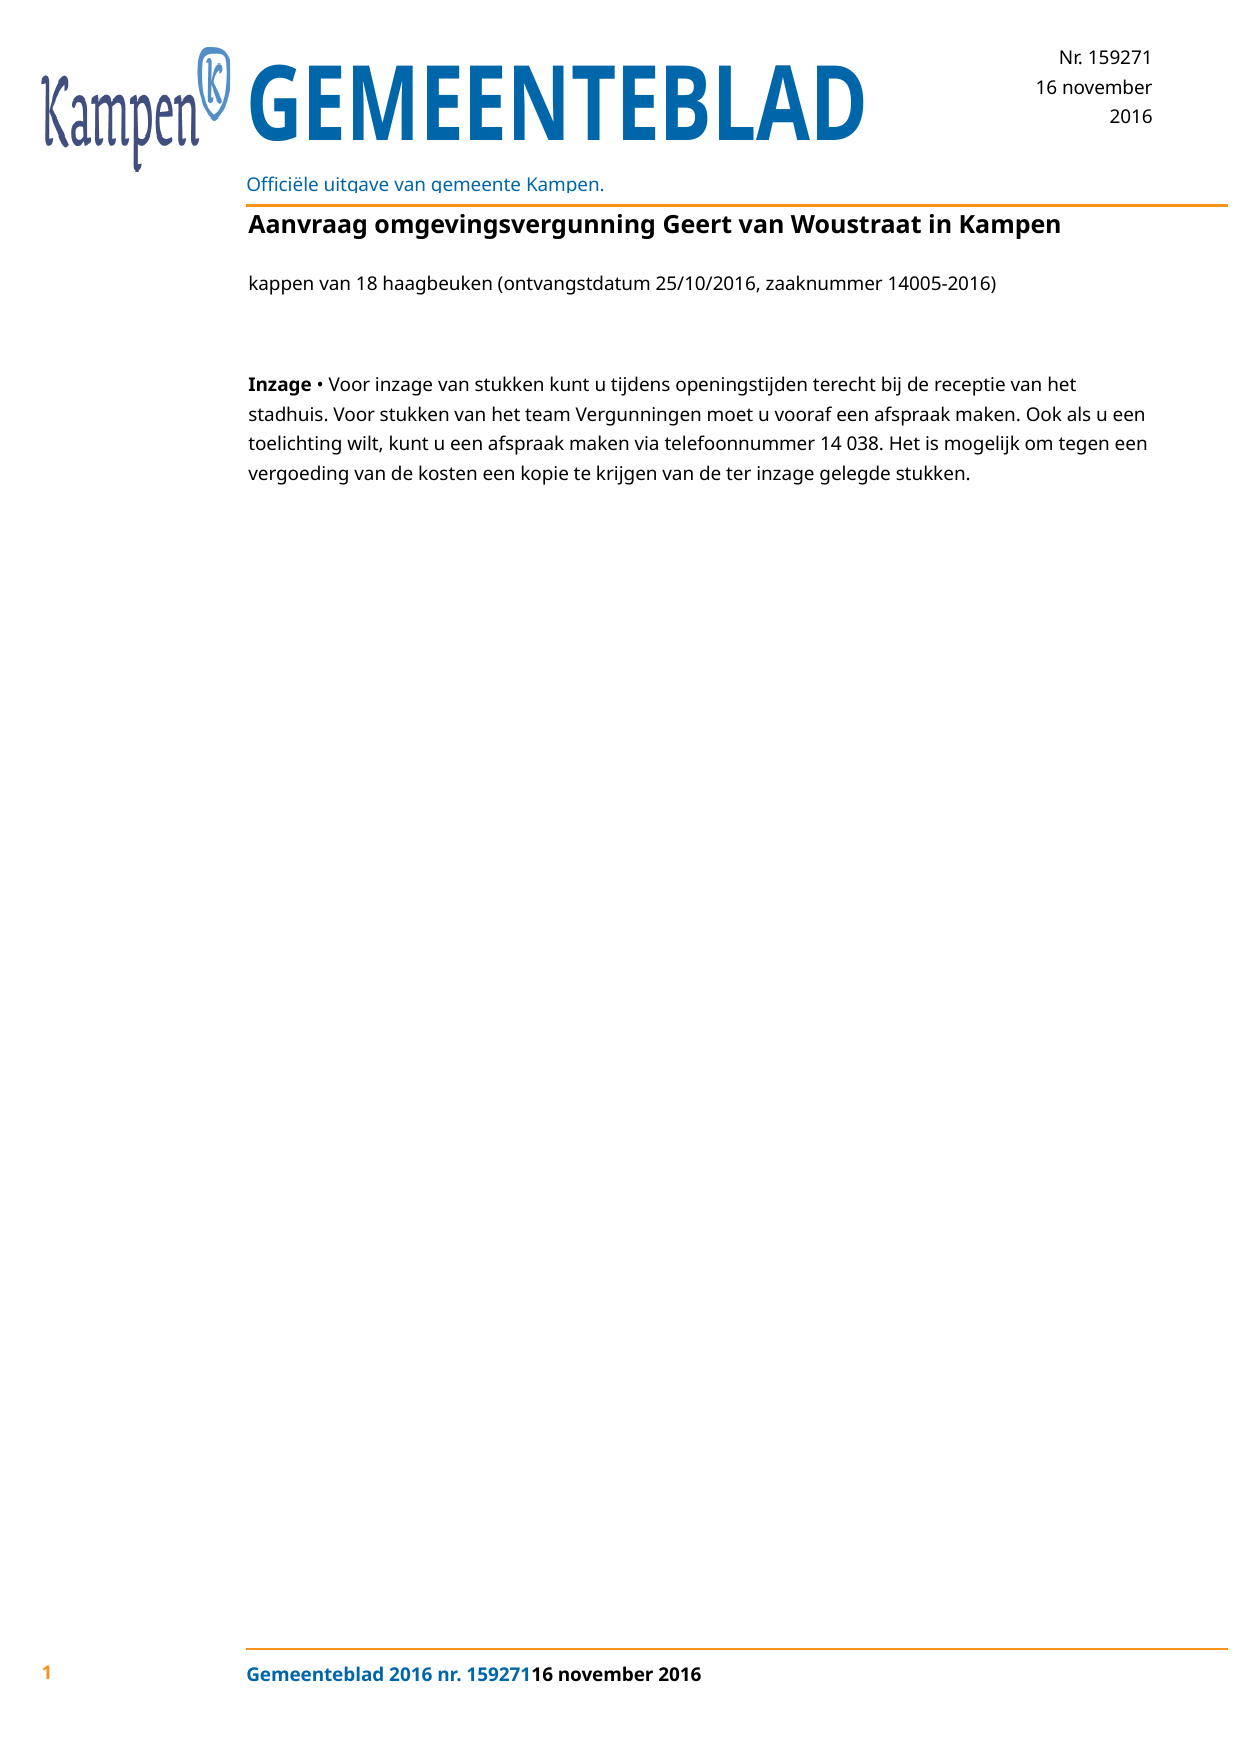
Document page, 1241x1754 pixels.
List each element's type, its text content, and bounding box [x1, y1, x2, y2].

text kappen van 18 haagbeuken (ontvangstdatum 25/10/2016, zaaknummer 14005-2016) [248, 270, 1152, 296]
text Aanvraag omgevingsvergunning Geert van Woustraat in Kampen [248, 207, 1152, 241]
text Inzage • Voor inzage van stukken kunt u tijdens openingstijden terecht bij de receptie van het stadhuis. Voor stukken van het team Vergunningen moet u vooraf een afspraak maken. Ook als u een toelichting wilt, kunt u een afspraak maken via telefoonnummer 14 038. Het is mogelijk om tegen een vergoeding van de kosten een kopie te krijgen van de ter inzage gelegde stukken. [248, 371, 1152, 486]
picture [41, 47, 231, 172]
